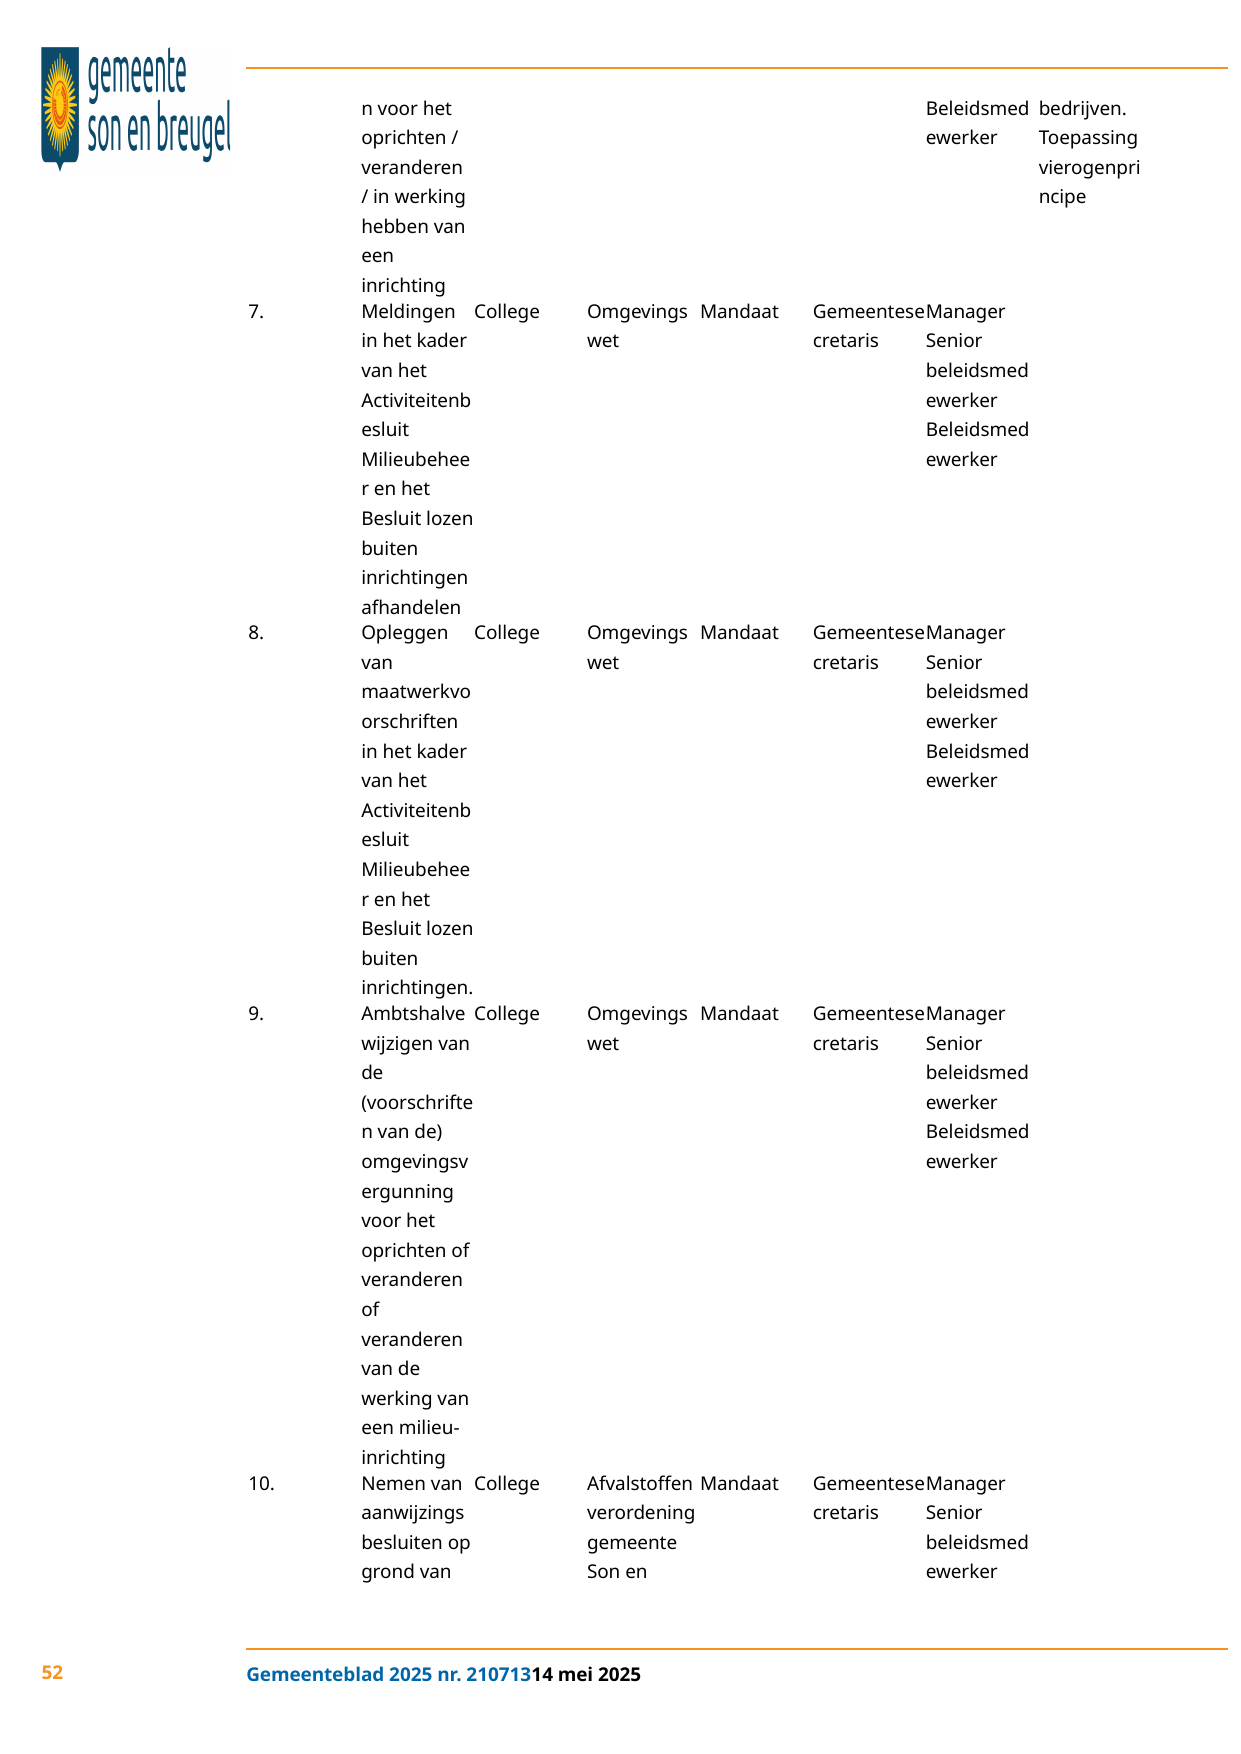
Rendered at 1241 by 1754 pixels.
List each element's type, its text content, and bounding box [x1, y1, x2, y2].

table_cell [248, 95, 361, 298]
table_cell 7. [248, 298, 361, 619]
table_cell Omgevingswet [587, 620, 700, 1000]
table_cell Manager Senior beleidsmedewerker Beleidsmedewerker [926, 1000, 1038, 1470]
table_cell Manager Senior beleidsmedewerker Beleidsmedewerker [926, 620, 1038, 1000]
table_cell 10. [248, 1470, 361, 1584]
table_cell [700, 95, 813, 298]
table_cell Afvalstoffenverordening gemeente Son en [587, 1470, 700, 1584]
table_cell College [474, 1000, 587, 1470]
table_cell Beleidsmedewerker [926, 95, 1038, 298]
picture [41, 47, 231, 172]
table_cell Gemeentesecretaris [813, 1000, 926, 1470]
table_cell Mandaat [700, 1000, 813, 1470]
table_cell Nemen van aanwijzingsbesluiten op grond van [361, 1470, 474, 1584]
table_cell Mandaat [700, 1470, 813, 1584]
table_cell Gemeentesecretaris [813, 1470, 926, 1584]
table_cell Omgevingswet [587, 298, 700, 619]
table_cell [1039, 620, 1152, 1000]
table_cell Gemeentesecretaris [813, 620, 926, 1000]
table_cell [474, 95, 587, 298]
table_cell Mandaat [700, 620, 813, 1000]
table_cell [587, 95, 700, 298]
table_cell Manager Senior beleidsmedewerker Beleidsmedewerker [926, 298, 1038, 619]
table_cell Ambtshalve wijzigen van de (voorschriften van de) omgevingsvergunning voor het oprichten of veranderen of veranderen van de werking van een milieu-inrichting [361, 1000, 474, 1470]
table_cell Omgevingswet [587, 1000, 700, 1470]
table_cell Manager Senior beleidsmedewerker [926, 1470, 1038, 1584]
table_cell College [474, 1470, 587, 1584]
table_cell Gemeentesecretaris [813, 298, 926, 619]
table_cell [1039, 1000, 1152, 1470]
table_cell [1039, 298, 1152, 619]
table_cell Mandaat [700, 298, 813, 619]
table_cell Meldingen in het kader van het Activiteitenbesluit Milieubeheer en het Besluit lozen buiten inrichtingen afhandelen [361, 298, 474, 619]
table_cell Opleggen van maatwerkvoorschriften in het kader van het Activiteitenbesluit Milieubeheer en het Besluit lozen buiten inrichtingen. [361, 620, 474, 1000]
table_cell n voor het oprichten / veranderen / in werking hebben van een inrichting [361, 95, 474, 298]
table_cell College [474, 620, 587, 1000]
table_cell [1039, 1470, 1152, 1584]
table_cell [813, 95, 926, 298]
table_cell 8. [248, 620, 361, 1000]
table_cell College [474, 298, 587, 619]
table_cell bedrijven. Toepassing vierogenprincipe [1039, 95, 1152, 298]
table_cell 9. [248, 1000, 361, 1470]
